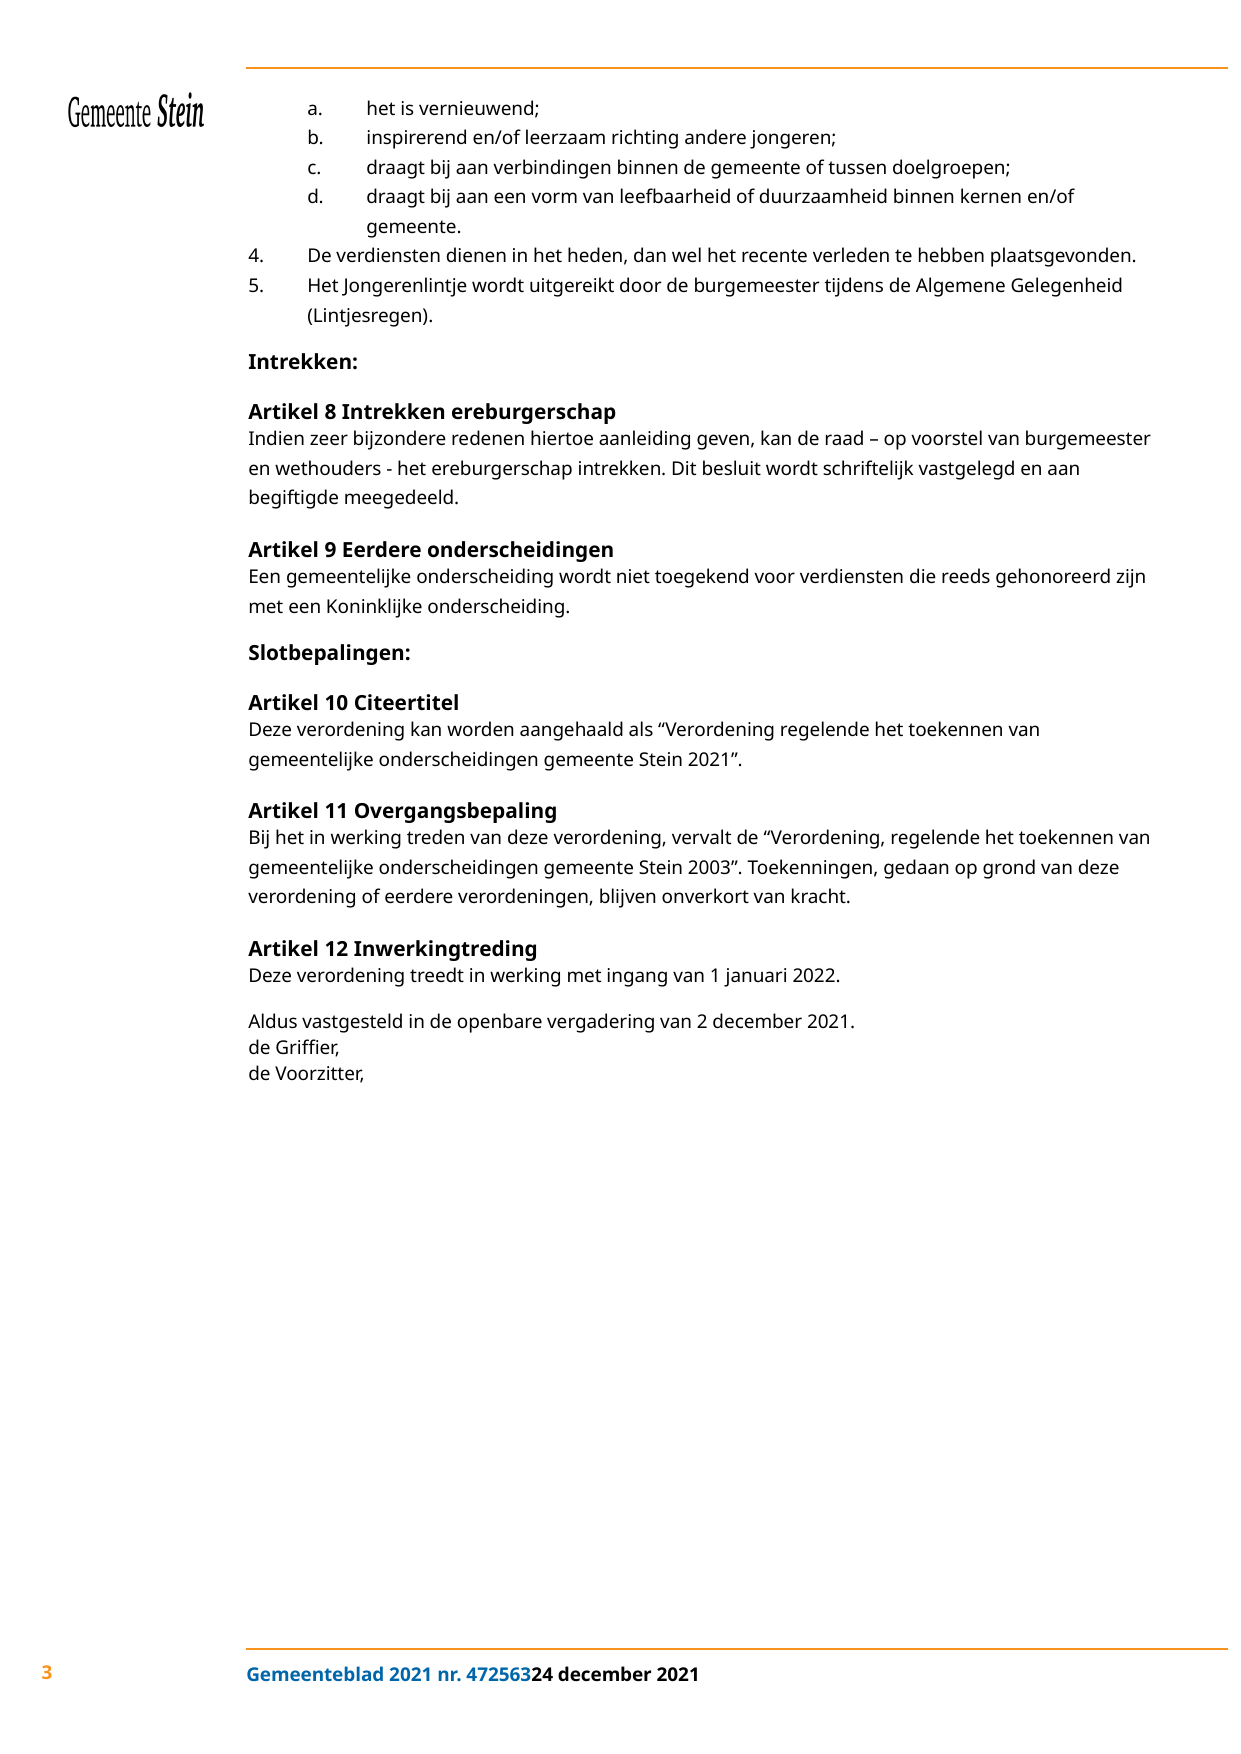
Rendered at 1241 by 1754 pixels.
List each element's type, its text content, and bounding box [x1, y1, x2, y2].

text de Voorzitter, [248, 1060, 1152, 1085]
text Bij het in werking treden van deze verordening, vervalt de “Verordening, regelende het toekennen van gemeentelijke onderscheidingen gemeente Stein 2003”. Toekenningen, gedaan op grond van deze verordening of eerdere verordeningen, blijven onverkort van kracht. [248, 824, 1152, 909]
list De verdiensten dienen in het heden, dan wel het recente verleden te hebben plaatsgevonden. [248, 243, 1152, 268]
text Een gemeentelijke onderscheiding wordt niet toegekend voor verdiensten die reeds gehonoreerd zijn met een Koninklijke onderscheiding. [248, 563, 1152, 618]
text Intrekken: [248, 347, 1152, 376]
text Artikel 11 Overgangsbepaling [248, 796, 1152, 824]
picture [41, 47, 231, 172]
list draagt bij aan een vorm van leefbaarheid of duurzaamheid binnen kernen en/of gemeente. [307, 183, 1152, 239]
text Aldus vastgesteld in de openbare vergadering van 2 december 2021. [248, 1008, 1152, 1034]
text Slotbepalingen: [248, 638, 1152, 667]
list inspirerend en/of leerzaam richting andere jongeren; [307, 124, 1152, 150]
text Deze verordening treedt in werking met ingang van 1 januari 2022. [248, 963, 1152, 988]
text Artikel 8 Intrekken ereburgerschap [248, 397, 1152, 425]
text Artikel 12 Inwerkingtreding [248, 934, 1152, 963]
list het is vernieuwend; [307, 95, 1152, 121]
text Artikel 9 Eerdere onderscheidingen [248, 535, 1152, 563]
text Deze verordening kan worden aangehaald als “Verordening regelende het toekennen van gemeentelijke onderscheidingen gemeente Stein 2021”. [248, 716, 1152, 771]
list Het Jongerenlintje wordt uitgereikt door de burgemeester tijdens de Algemene Gelegenheid (Lintjesregen). [248, 272, 1152, 328]
text Artikel 10 Citeertitel [248, 688, 1152, 716]
text de Griffier, [248, 1034, 1152, 1060]
text Indien zeer bijzondere redenen hiertoe aanleiding geven, kan de raad – op voorstel van burgemeester en wethouders - het ereburgerschap intrekken. Dit besluit wordt schriftelijk vastgelegd en aan begiftigde meegedeeld. [248, 425, 1152, 510]
list draagt bij aan verbindingen binnen de gemeente of tussen doelgroepen; [307, 154, 1152, 180]
